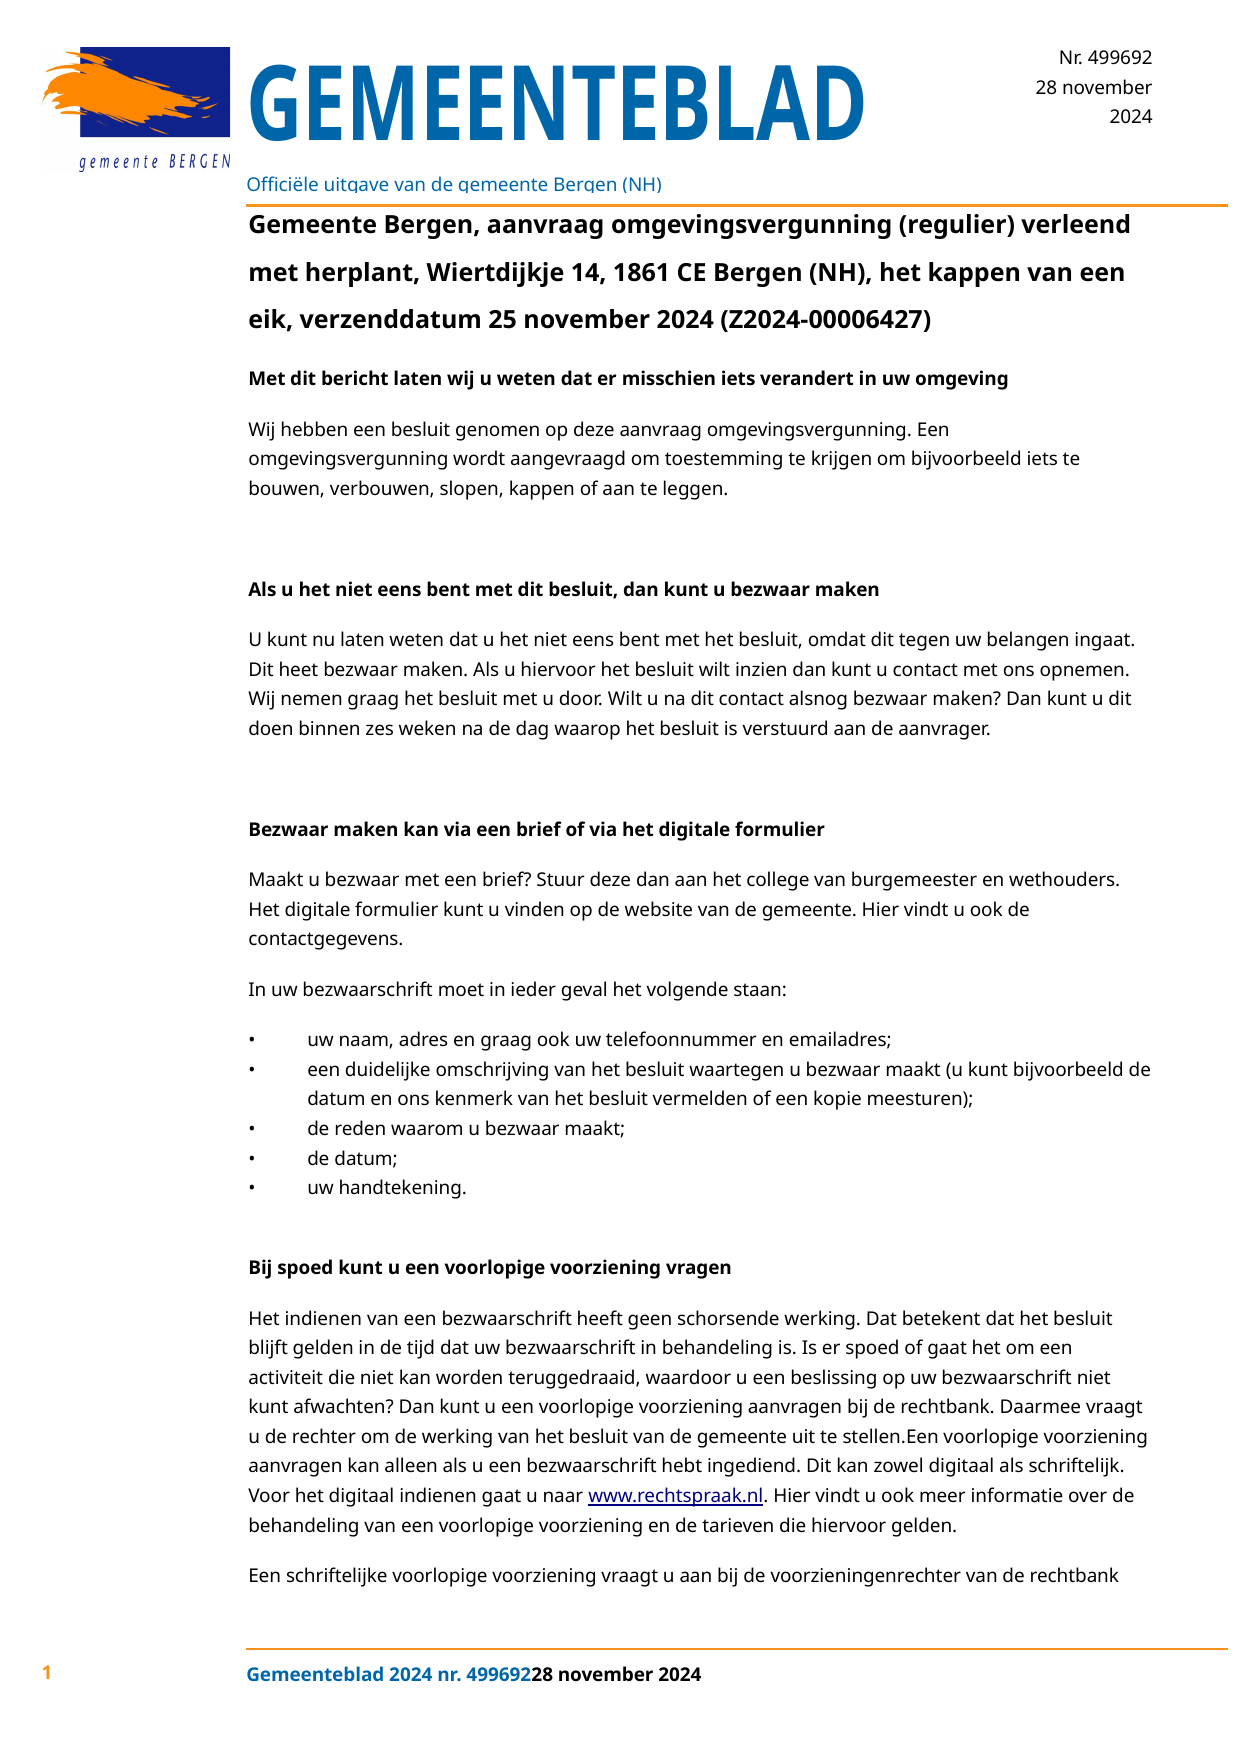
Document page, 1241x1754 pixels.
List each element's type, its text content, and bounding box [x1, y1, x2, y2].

picture [41, 47, 231, 172]
text U kunt nu laten weten dat u het niet eens bent met het besluit, omdat dit tegen uw belangen ingaat. Dit heet bezwaar maken. Als u hiervoor het besluit wilt inzien dan kunt u contact met ons opnemen. Wij nemen graag het besluit met u door. Wilt u na dit contact alsnog bezwaar maken? Dan kunt u dit doen binnen zes weken na de dag waarop het besluit is verstuurd aan de aanvrager. [248, 626, 1152, 741]
text Bij spoed kunt u een voorlopige voorziening vragen [248, 1254, 1152, 1280]
text Als u het niet eens bent met dit besluit, dan kunt u bezwaar maken [248, 576, 1152, 602]
text Wij hebben een besluit genomen op deze aanvraag omgevingsvergunning. Een omgevingsvergunning wordt aangevraagd om toestemming te krijgen om bijvoorbeeld iets te bouwen, verbouwen, slopen, kappen of aan te leggen. [248, 416, 1152, 501]
text Met dit bericht laten wij u weten dat er misschien iets verandert in uw omgeving [248, 366, 1152, 391]
list een duidelijke omschrijving van het besluit waartegen u bezwaar maakt (u kunt bijvoorbeeld de datum en ons kenmerk van het besluit vermelden of een kopie meesturen); [248, 1056, 1152, 1111]
list de reden waarom u bezwaar maakt; [248, 1115, 1152, 1141]
list uw naam, adres en graag ook uw telefoonnummer en emailadres; [248, 1026, 1152, 1052]
text Een schriftelijke voorlopige voorziening vraagt u aan bij de voorzieningenrechter van de rechtbank [248, 1562, 1152, 1588]
text Gemeente Bergen, aanvraag omgevingsvergunning (regulier) verleend met herplant, Wiertdijkje 14, 1861 CE Bergen (NH), het kappen van een eik, verzenddatum 25 november 2024 (Z2024-00006427) [248, 207, 1152, 336]
list uw handtekening. [248, 1174, 1152, 1200]
text Maakt u bezwaar met een brief? Stuur deze dan aan het college van burgemeester en wethouders. Het digitale formulier kunt u vinden op de website van de gemeente. Hier vindt u ook de contactgegevens. [248, 866, 1152, 951]
list de datum; [248, 1145, 1152, 1170]
text Het indienen van een bezwaarschrift heeft geen schorsende werking. Dat betekent dat het besluit blijft gelden in de tijd dat uw bezwaarschrift in behandeling is. Is er spoed of gaat het om een activiteit die niet kan worden teruggedraaid, waardoor u een beslissing op uw bezwaarschrift niet kunt afwachten? Dan kunt u een voorlopige voorziening aanvragen bij de rechtbank. Daarmee vraagt u de rechter om de werking van het besluit van de gemeente uit te stellen.Een voorlopige voorziening aanvragen kan alleen als u een bezwaarschrift hebt ingediend. Dit kan zowel digitaal als schriftelijk. Voor het digitaal indienen gaat u naar www.rechtspraak.nl. Hier vindt u ook meer informatie over de behandeling van een voorlopige voorziening en de tarieven die hiervoor gelden. [248, 1305, 1152, 1537]
text In uw bezwaarschrift moet in ieder geval het volgende staan: [248, 976, 1152, 1002]
text Bezwaar maken kan via een brief of via het digitale formulier [248, 816, 1152, 842]
